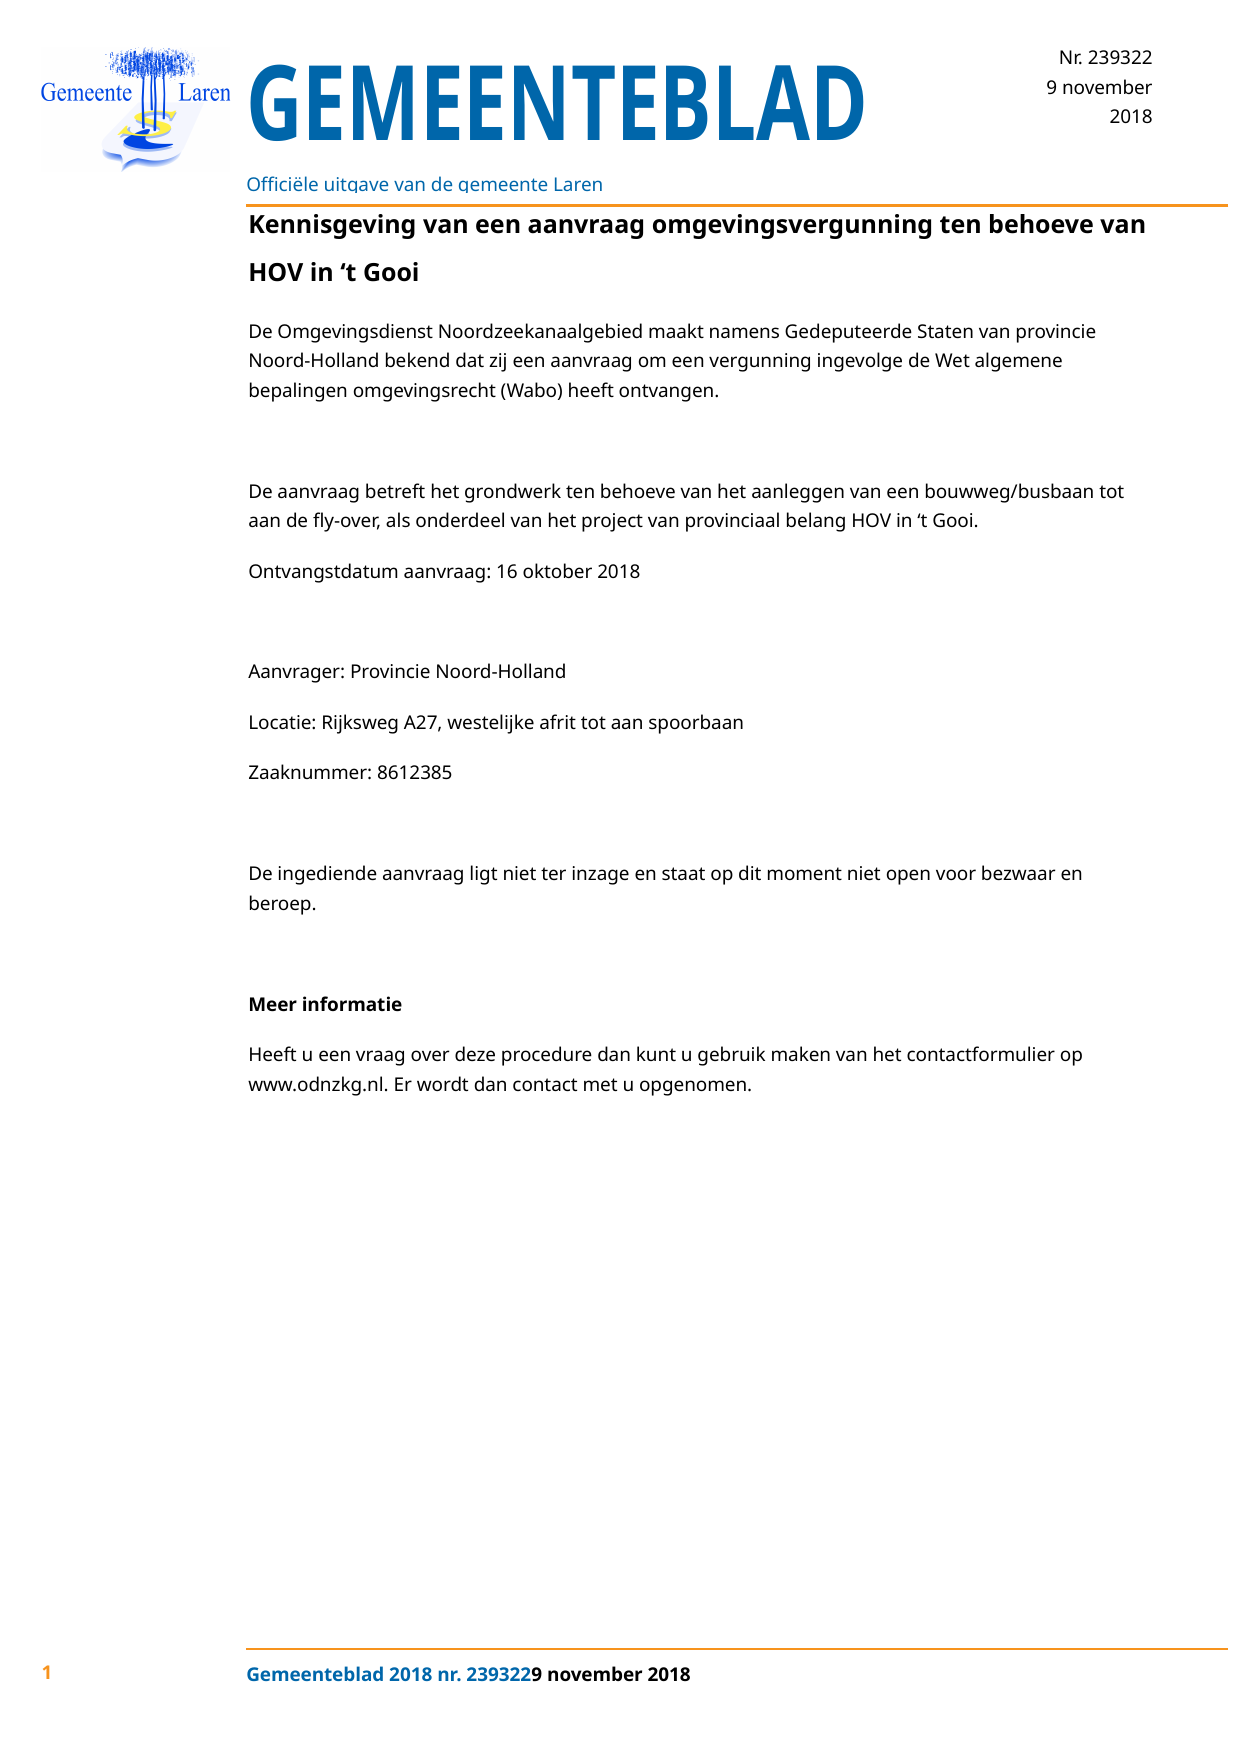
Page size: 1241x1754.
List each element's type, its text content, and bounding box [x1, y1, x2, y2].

text Ontvangstdatum aanvraag: 16 oktober 2018 [248, 558, 1152, 584]
text Zaaknummer: 8612385 [248, 759, 1152, 785]
text De aanvraag betreft het grondwerk ten behoeve van het aanleggen van een bouwweg/busbaan tot aan de fly-over, als onderdeel van het project van provinciaal belang HOV in ‘t Gooi. [248, 478, 1152, 533]
text De Omgevingsdienst Noordzeekanaalgebied maakt namens Gedeputeerde Staten van provincie Noord-Holland bekend dat zij een aanvraag om een vergunning ingevolge de Wet algemene bepalingen omgevingsrecht (Wabo) heeft ontvangen. [248, 318, 1152, 403]
text Meer informatie [248, 991, 1152, 1017]
picture [41, 47, 231, 172]
text Kennisgeving van een aanvraag omgevingsvergunning ten behoeve van HOV in ‘t Gooi [248, 207, 1152, 288]
text Locatie: Rijksweg A27, westelijke afrit tot aan spoorbaan [248, 709, 1152, 735]
text Aanvrager: Provincie Noord-Holland [248, 659, 1152, 684]
text De ingediende aanvraag ligt niet ter inzage en staat op dit moment niet open voor bezwaar en beroep. [248, 860, 1152, 916]
text Heeft u een vraag over deze procedure dan kunt u gebruik maken van het contactformulier op www.odnzkg.nl. Er wordt dan contact met u opgenomen. [248, 1041, 1152, 1097]
